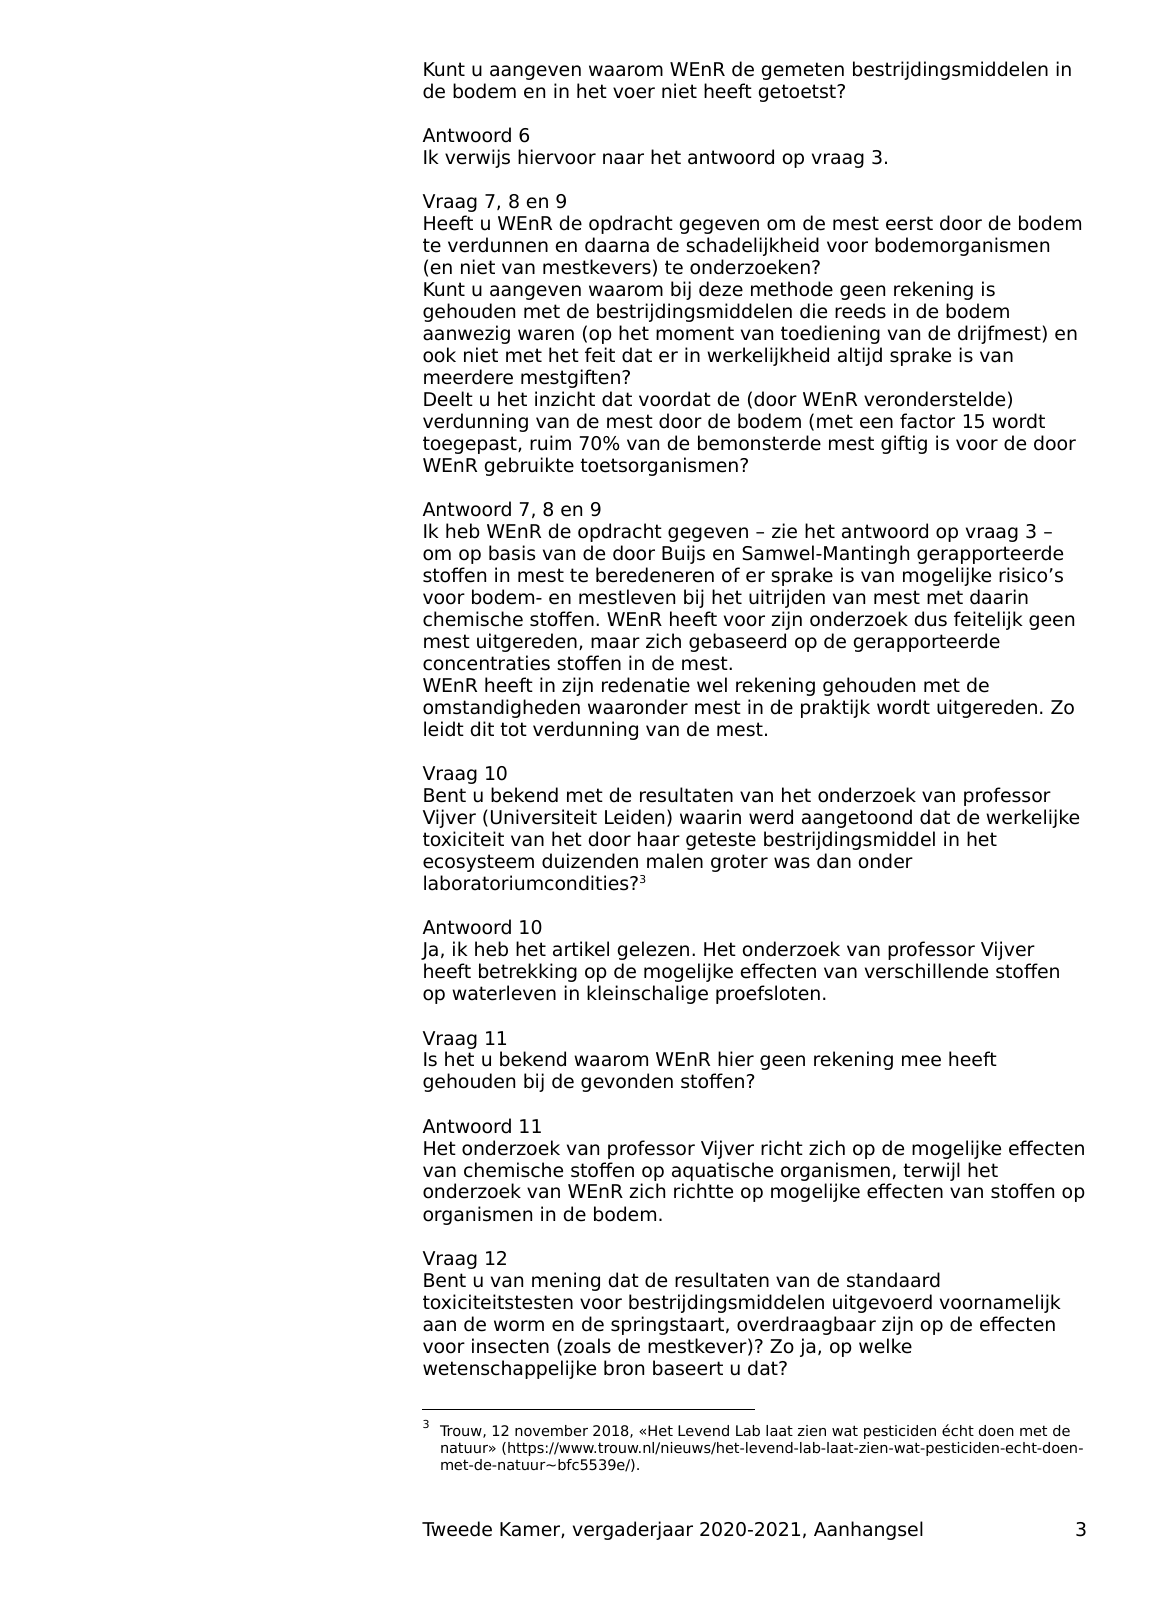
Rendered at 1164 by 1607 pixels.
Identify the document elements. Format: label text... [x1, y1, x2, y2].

text Het onderzoek van professor Vijver richt zich op de mogelijke effecten van chemische stoffen op aquatische organismen, terwijl het onderzoek van WEnR zich richtte op mogelijke effecten van stoffen op organismen in de bodem. [422, 1137, 1087, 1225]
text Heeft u WEnR de opdracht gegeven om de mest eerst door de bodem te verdunnen en daarna de schadelijkheid voor bodemorganismen (en niet van mestkevers) te onderzoeken? [422, 213, 1087, 279]
text Deelt u het inzicht dat voordat de (door WEnR veronderstelde) verdunning van de mest door de bodem (met een factor 15 wordt toegepast, ruim 70% van de bemonsterde mest giftig is voor de door WEnR gebruikte toetsorganismen? [422, 389, 1087, 477]
text Antwoord 7, 8 en 9 [422, 499, 1087, 521]
text Kunt u aangeven waarom WEnR de gemeten bestrijdingsmiddelen in de bodem en in het voer niet heeft getoetst? [422, 59, 1087, 103]
text Antwoord 11 [422, 1116, 1087, 1137]
text Antwoord 6 [422, 125, 1087, 147]
text Vraag 11 [422, 1027, 1087, 1049]
text WEnR heeft in zijn redenatie wel rekening gehouden met de omstandigheden waaronder mest in de praktijk wordt uitgereden. Zo leidt dit tot verdunning van de mest. [422, 675, 1087, 741]
text Antwoord 10 [422, 917, 1087, 939]
text Kunt u aangeven waarom bij deze methode geen rekening is gehouden met de bestrijdingsmiddelen die reeds in de bodem aanwezig waren (op het moment van toediening van de drijfmest) en ook niet met het feit dat er in werkelijkheid altijd sprake is van meerdere mestgiften? [422, 279, 1087, 389]
text Ik heb WEnR de opdracht gegeven – zie het antwoord op vraag 3 – om op basis van de door Buijs en Samwel-Mantingh gerapporteerde stoffen in mest te beredeneren of er sprake is van mogelijke risico’s voor bodem- en mestleven bij het uitrijden van mest met daarin chemische stoffen. WEnR heeft voor zijn onderzoek dus feitelijk geen mest uitgereden, maar zich gebaseerd op de gerapporteerde concentraties stoffen in de mest. [422, 521, 1087, 675]
text Vraag 10 [422, 763, 1087, 785]
text Ik verwijs hiervoor naar het antwoord op vraag 3. [422, 147, 1087, 169]
text Is het u bekend waarom WEnR hier geen rekening mee heeft gehouden bij de gevonden stoffen? [422, 1049, 1087, 1093]
text Vraag 12 [422, 1248, 1087, 1269]
text Ja, ik heb het artikel gelezen. Het onderzoek van professor Vijver heeft betrekking op de mogelijke effecten van verschillende stoffen op waterleven in kleinschalige proefsloten. [422, 939, 1087, 1005]
text Trouw, 12 november 2018, «Het Levend Lab laat zien wat pesticiden écht doen met de natuur» (https://www.trouw.nl/nieuws/het-levend-lab-laat-zien-wat-pesticiden-echt-doen-met-de-natuur~bfc5539e/). [422, 1418, 1087, 1474]
text Bent u bekend met de resultaten van het onderzoek van professor Vijver (Universiteit Leiden) waarin werd aangetoond dat de werkelijke toxiciteit van het door haar geteste bestrijdingsmiddel in het ecosysteem duizenden malen groter was dan onder laboratoriumcondities? [422, 785, 1087, 895]
text Bent u van mening dat de resultaten van de standaard toxiciteitstesten voor bestrijdingsmiddelen uitgevoerd voornamelijk aan de worm en de springstaart, overdraagbaar zijn op de effecten voor insecten (zoals de mestkever)? Zo ja, op welke wetenschappelijke bron baseert u dat? [422, 1269, 1087, 1379]
text Vraag 7, 8 en 9 [422, 191, 1087, 213]
